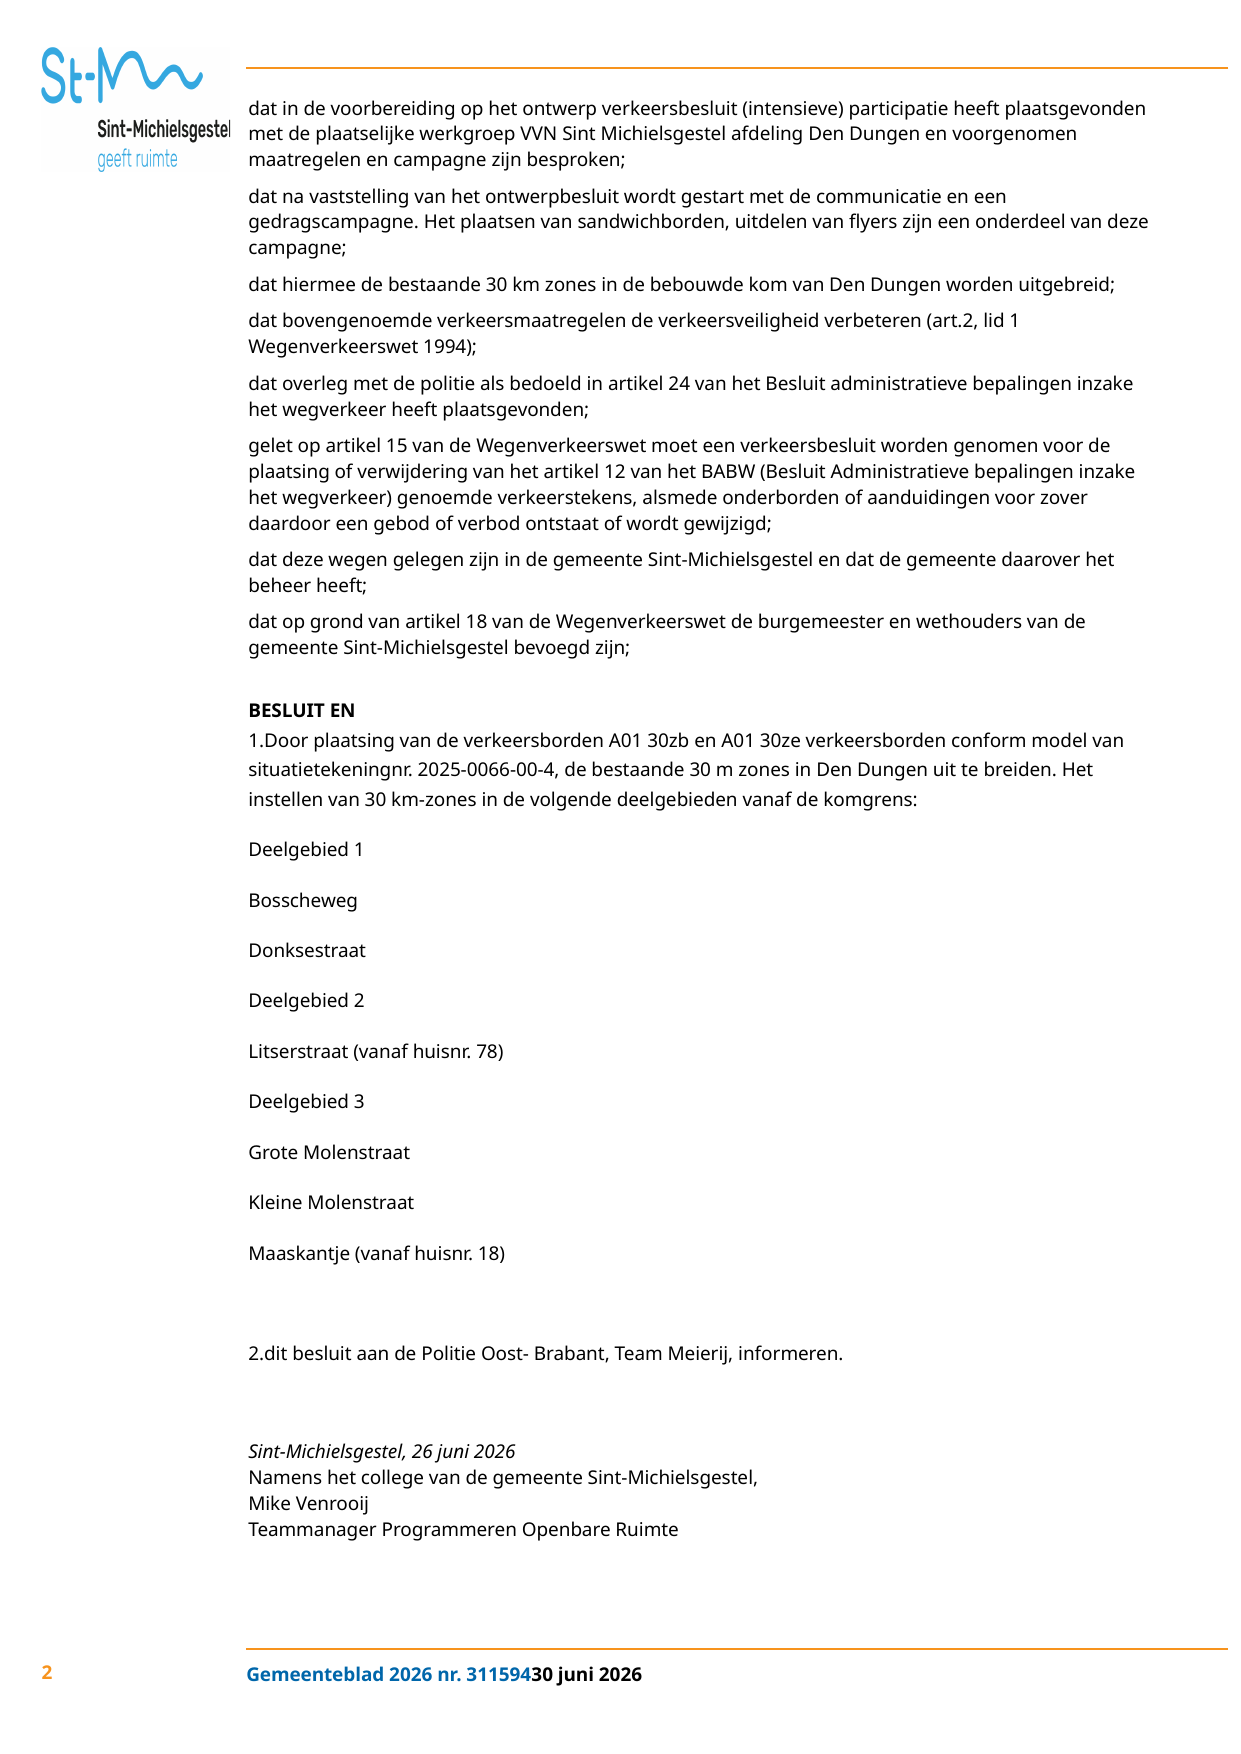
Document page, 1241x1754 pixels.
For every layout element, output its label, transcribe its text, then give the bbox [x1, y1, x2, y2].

text Teammanager Programmeren Openbare Ruimte [248, 1516, 1152, 1542]
text Donksestraat [248, 937, 1152, 963]
text Deelgebied 2 [248, 988, 1152, 1013]
text 2.dit besluit aan de Politie Oost- Brabant, Team Meierij, informeren. [248, 1341, 1152, 1366]
text dat hiermee de bestaande 30 km zones in de bebouwde kom van Den Dungen worden uitgebreid; [248, 271, 1152, 297]
text Sint-Michielsgestel, 26 juni 2026 [248, 1439, 1152, 1464]
text dat in de voorbereiding op het ontwerp verkeersbesluit (intensieve) participatie heeft plaatsgevonden met de plaatselijke werkgroep VVN Sint Michielsgestel afdeling Den Dungen en voorgenomen maatregelen en campagne zijn besproken; [248, 95, 1152, 172]
text Deelgebied 3 [248, 1088, 1152, 1114]
text dat op grond van artikel 18 van de Wegenverkeerswet de burgemeester en wethouders van de gemeente Sint-Michielsgestel bevoegd zijn; [248, 609, 1152, 660]
text Mike Venrooij [248, 1490, 1152, 1516]
text Grote Molenstraat [248, 1139, 1152, 1164]
text Kleine Molenstraat [248, 1189, 1152, 1215]
text 1.Door plaatsing van de verkeersborden A01 30zb en A01 30ze verkeersborden conform model van situatietekeningnr. 2025-0066-00-4, de bestaande 30 m zones in Den Dungen uit te breiden. Het instellen van 30 km-zones in de volgende deelgebieden vanaf de komgrens: [248, 727, 1152, 812]
text BESLUIT EN [248, 697, 1152, 723]
text Bosscheweg [248, 887, 1152, 912]
text Namens het college van de gemeente Sint-Michielsgestel, [248, 1464, 1152, 1490]
text gelet op artikel 15 van de Wegenverkeerswet moet een verkeersbesluit worden genomen voor de plaatsing of verwijdering van het artikel 12 van het BABW (Besluit Administratieve bepalingen inzake het wegverkeer) genoemde verkeerstekens, alsmede onderborden of aanduidingen voor zover daardoor een gebod of verbod ontstaat of wordt gewijzigd; [248, 432, 1152, 535]
text dat bovengenoemde verkeersmaatregelen de verkeersveiligheid verbeteren (art.2, lid 1 Wegenverkeerswet 1994); [248, 308, 1152, 359]
picture [41, 47, 231, 172]
text dat deze wegen gelegen zijn in de gemeente Sint-Michielsgestel en dat de gemeente daarover het beheer heeft; [248, 546, 1152, 598]
text Deelgebied 1 [248, 836, 1152, 862]
text Litserstraat (vanaf huisnr. 78) [248, 1038, 1152, 1064]
text dat na vaststelling van het ontwerpbesluit wordt gestart met de communicatie en een gedragscampagne. Het plaatsen van sandwichborden, uitdelen van flyers zijn een onderdeel van deze campagne; [248, 183, 1152, 260]
text dat overleg met de politie als bedoeld in artikel 24 van het Besluit administratieve bepalingen inzake het wegverkeer heeft plaatsgevonden; [248, 370, 1152, 422]
text Maaskantje (vanaf huisnr. 18) [248, 1240, 1152, 1265]
